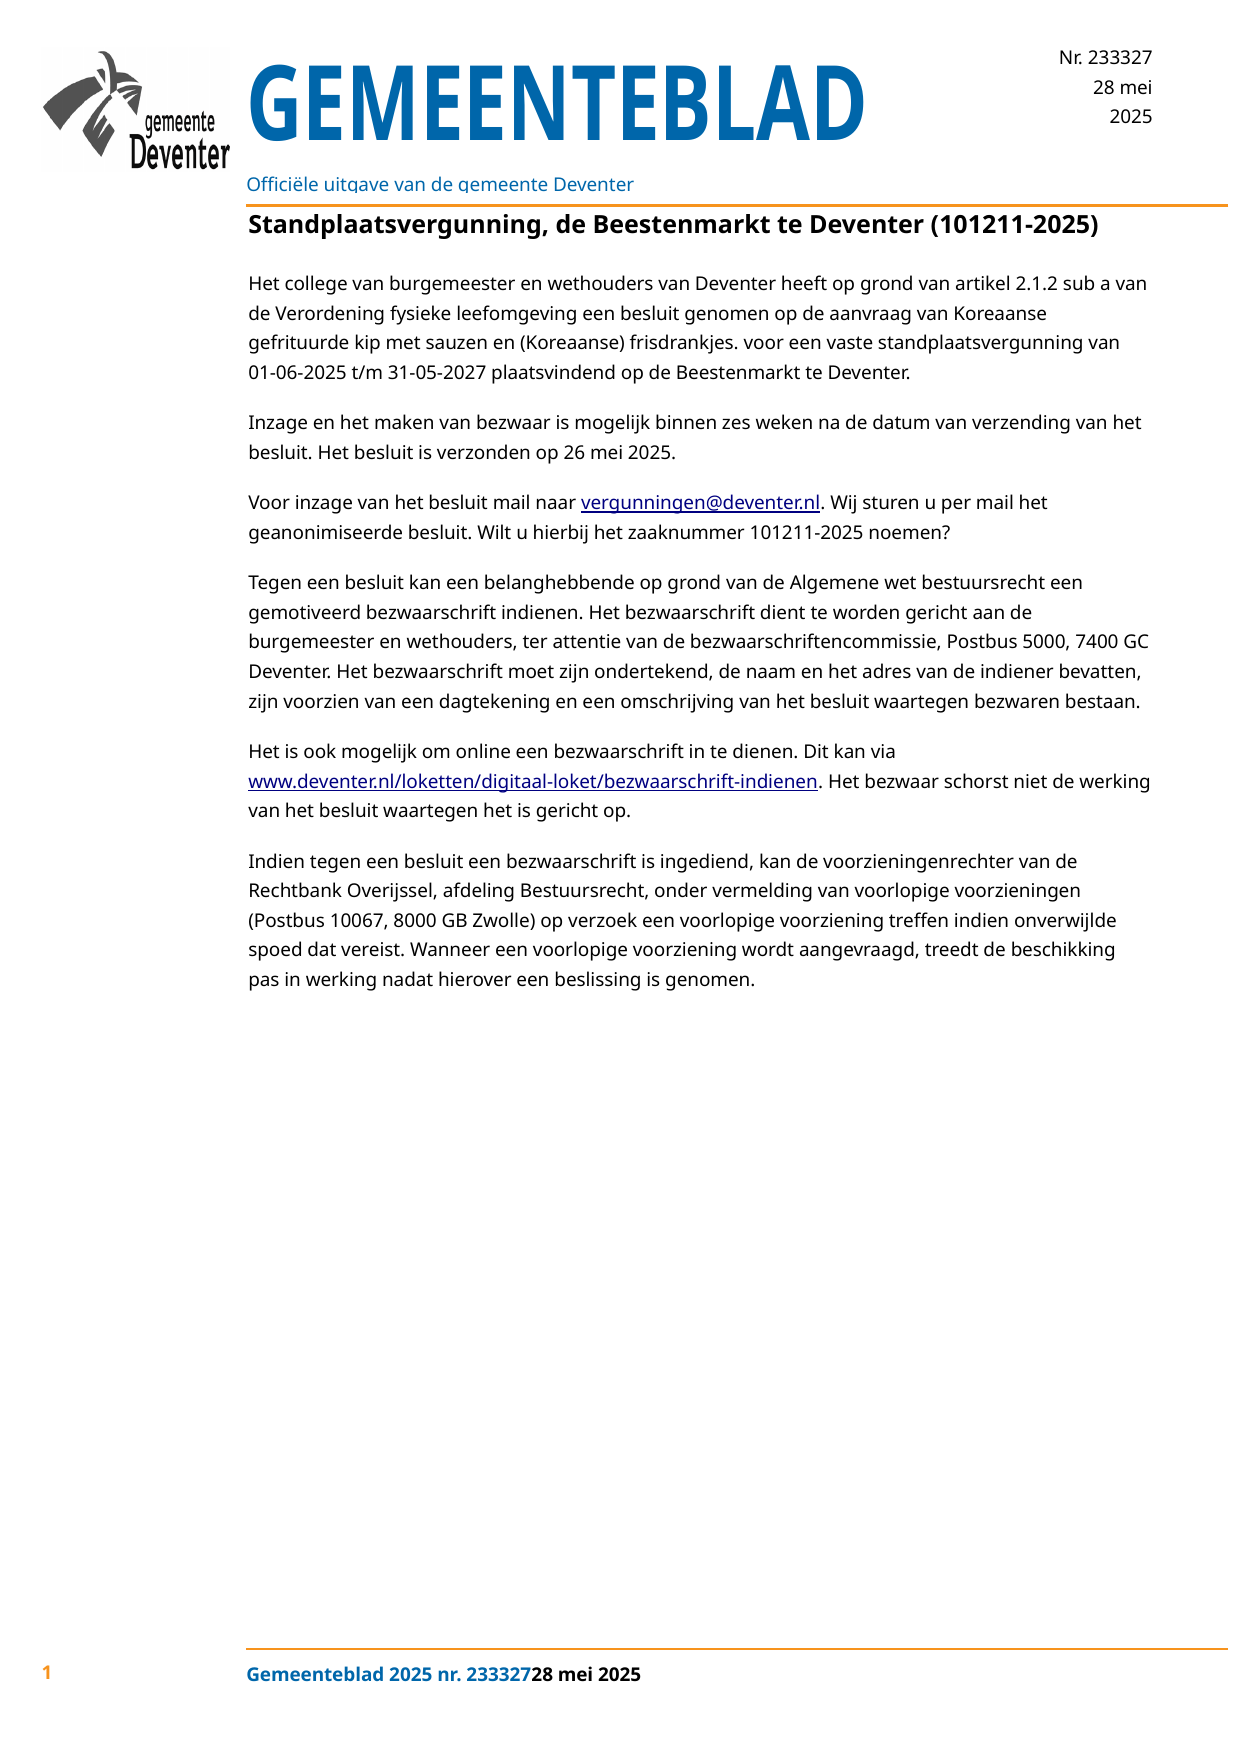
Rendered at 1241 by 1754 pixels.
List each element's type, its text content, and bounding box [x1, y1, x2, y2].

text Tegen een besluit kan een belanghebbende op grond van de Algemene wet bestuursrecht een gemotiveerd bezwaarschrift indienen. Het bezwaarschrift dient te worden gericht aan de burgemeester en wethouders, ter attentie van de bezwaarschriftencommissie, Postbus 5000, 7400 GC Deventer. Het bezwaarschrift moet zijn ondertekend, de naam en het adres van de indiener bevatten, zijn voorzien van een dagtekening en een omschrijving van het besluit waartegen bezwaren bestaan. [248, 569, 1152, 713]
text Het is ook mogelijk om online een bezwaarschrift in te dienen. Dit kan via www.deventer.nl/loketten/digitaal-loket/bezwaarschrift-indienen. Het bezwaar schorst niet de werking van het besluit waartegen het is gericht op. [248, 738, 1152, 823]
text Inzage en het maken van bezwaar is mogelijk binnen zes weken na de datum van verzending van het besluit. Het besluit is verzonden op 26 mei 2025. [248, 409, 1152, 465]
text Voor inzage van het besluit mail naar vergunningen@deventer.nl. Wij sturen u per mail het geanonimiseerde besluit. Wilt u hierbij het zaaknummer 101211-2025 noemen? [248, 489, 1152, 545]
text Het college van burgemeester en wethouders van Deventer heeft op grond van artikel 2.1.2 sub a van de Verordening fysieke leefomgeving een besluit genomen op de aanvraag van Koreaanse gefrituurde kip met sauzen en (Koreaanse) frisdrankjes. voor een vaste standplaatsvergunning van 01-06-2025 t/m 31-05-2027 plaatsvindend op de Beestenmarkt te Deventer. [248, 270, 1152, 385]
picture [41, 47, 231, 172]
text Indien tegen een besluit een bezwaarschrift is ingediend, kan de voorzieningenrechter van de Rechtbank Overijssel, afdeling Bestuursrecht, onder vermelding van voorlopige voorzieningen (Postbus 10067, 8000 GB Zwolle) op verzoek een voorlopige voorziening treffen indien onverwijlde spoed dat vereist. Wanneer een voorlopige voorziening wordt aangevraagd, treedt de beschikking pas in werking nadat hierover een beslissing is genomen. [248, 848, 1152, 992]
text Standplaatsvergunning, de Beestenmarkt te Deventer (101211-2025) [248, 207, 1152, 241]
